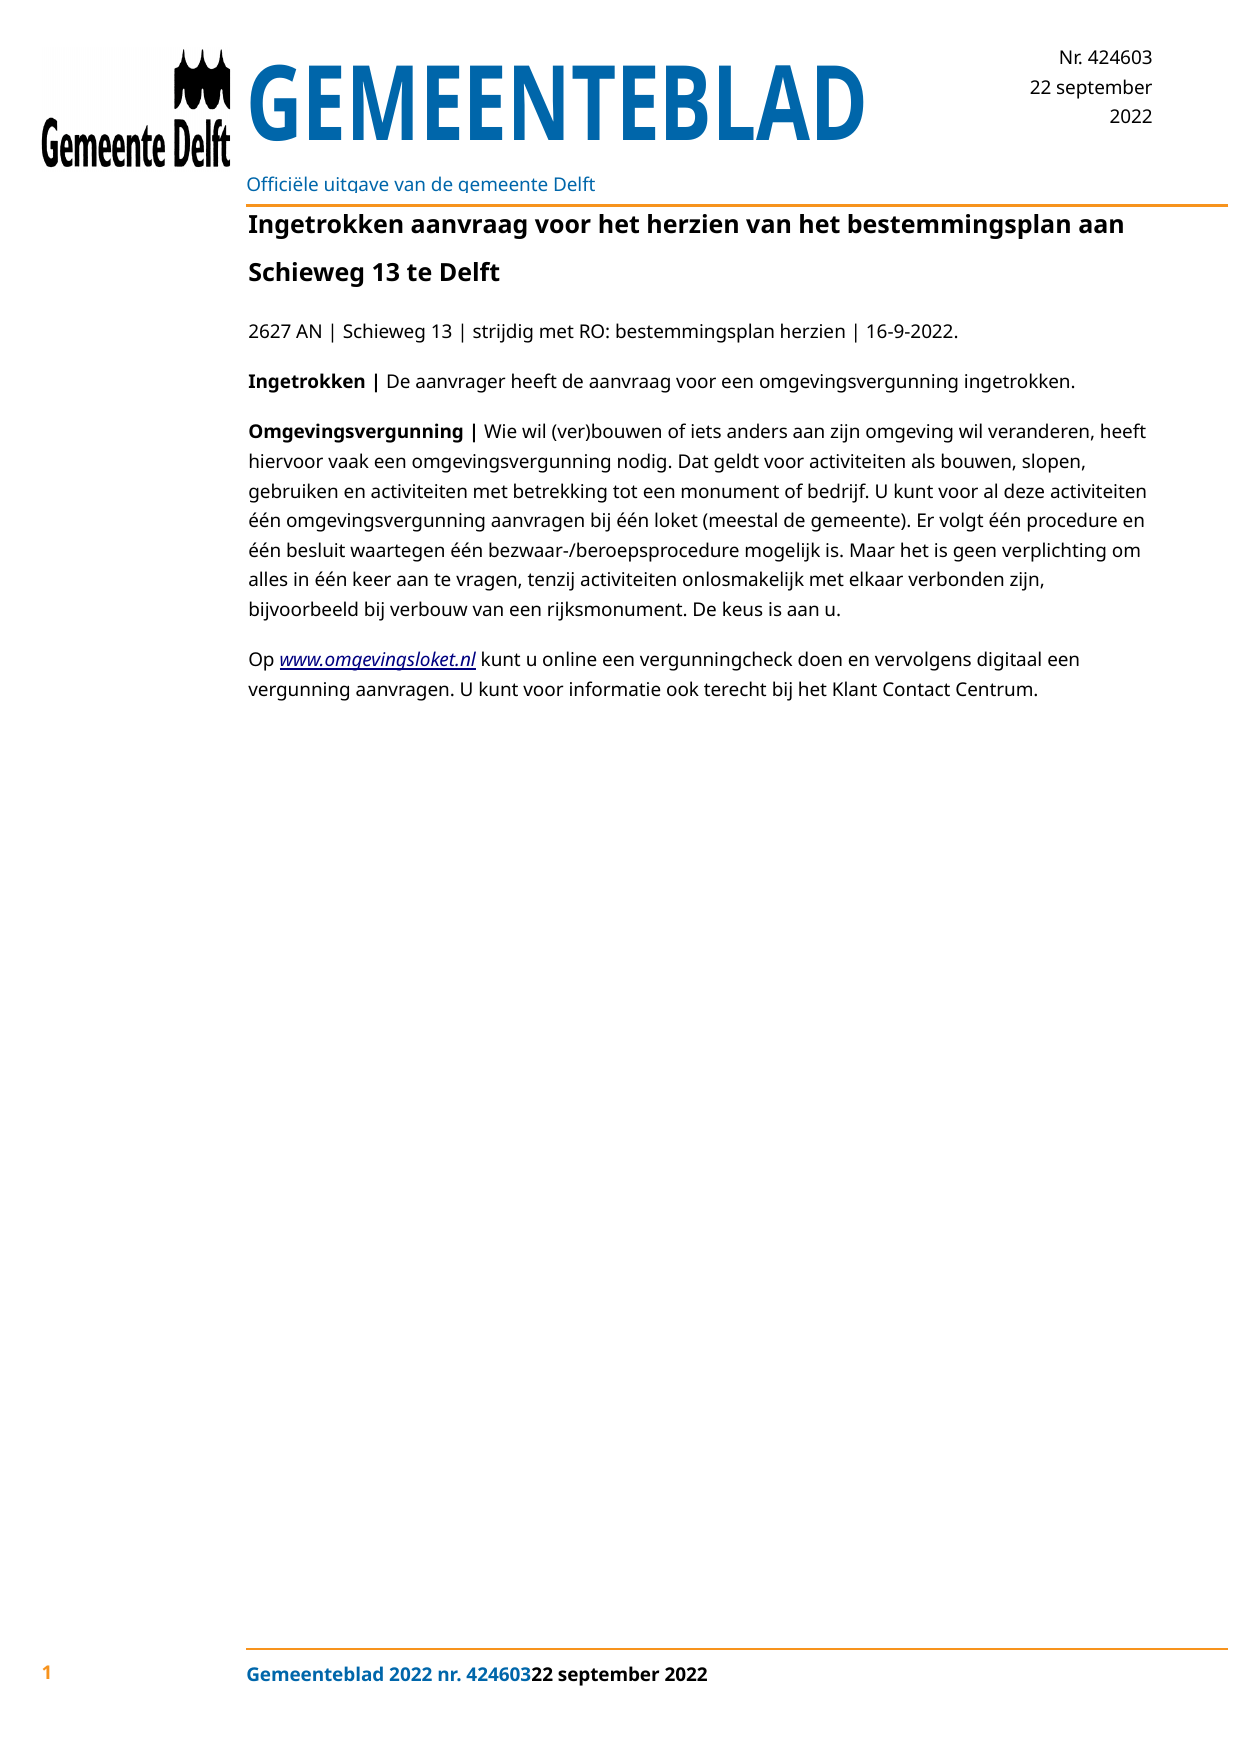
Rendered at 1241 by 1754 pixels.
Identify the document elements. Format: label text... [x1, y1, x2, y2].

picture [41, 47, 231, 172]
text 2627 AN | Schieweg 13 | strijdig met RO: bestemmingsplan herzien | 16-9-2022. [248, 318, 1152, 344]
text Op www.omgevingsloket.nl kunt u online een vergunningcheck doen en vervolgens digitaal een vergunning aanvragen. U kunt voor informatie ook terecht bij het Klant Contact Centrum. [248, 647, 1152, 702]
text Ingetrokken | De aanvrager heeft de aanvraag voor een omgevingsvergunning ingetrokken. [248, 368, 1152, 394]
text Ingetrokken aanvraag voor het herzien van het bestemmingsplan aan Schieweg 13 te Delft [248, 207, 1152, 288]
text Omgevingsvergunning | Wie wil (ver)bouwen of iets anders aan zijn omgeving wil veranderen, heeft hiervoor vaak een omgevingsvergunning nodig. Dat geldt voor activiteiten als bouwen, slopen, gebruiken en activiteiten met betrekking tot een monument of bedrijf. U kunt voor al deze activiteiten één omgevingsvergunning aanvragen bij één loket (meestal de gemeente). Er volgt één procedure en één besluit waartegen één bezwaar-/beroepsprocedure mogelijk is. Maar het is geen verplichting om alles in één keer aan te vragen, tenzij activiteiten onlosmakelijk met elkaar verbonden zijn, bijvoorbeeld bij verbouw van een rijksmonument. De keus is aan u. [248, 419, 1152, 622]
